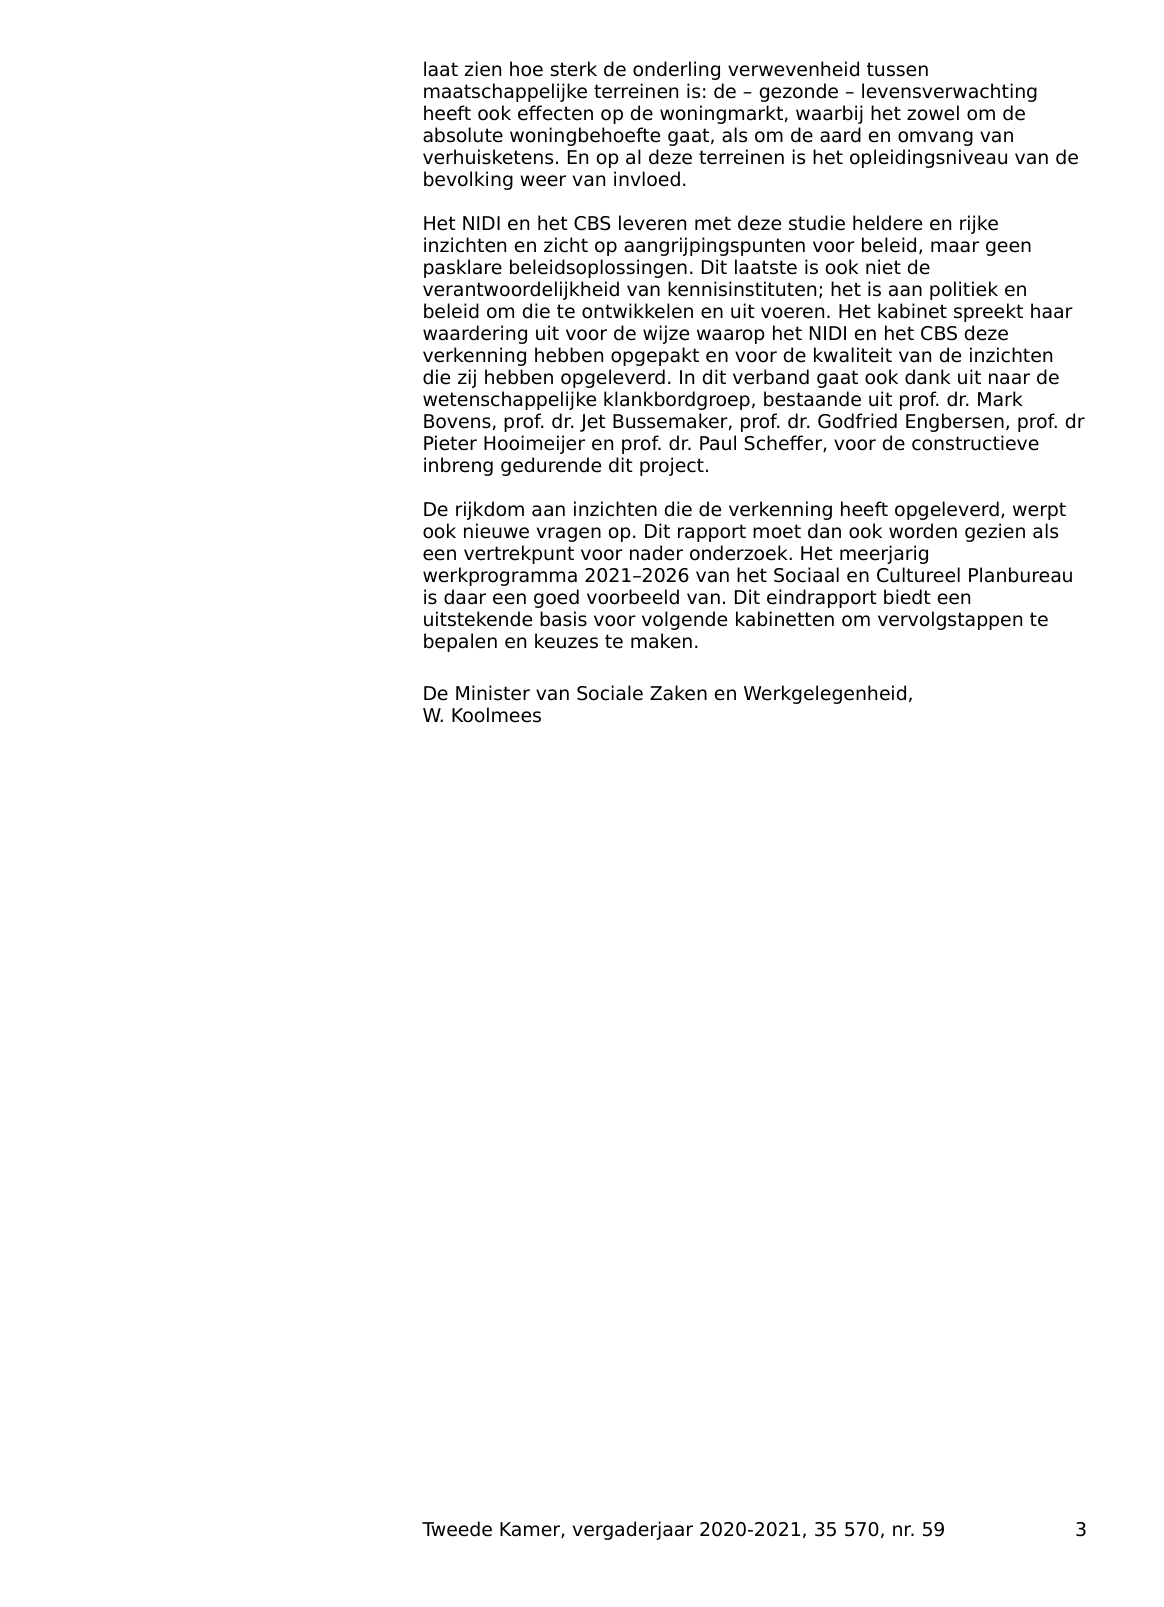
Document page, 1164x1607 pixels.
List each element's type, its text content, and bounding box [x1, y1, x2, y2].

text laat zien hoe sterk de onderling verwevenheid tussen maatschappelijke terreinen is: de – gezonde – levensverwachting heeft ook effecten op de woningmarkt, waarbij het zowel om de absolute woningbehoefte gaat, als om de aard en omvang van verhuisketens. En op al deze terreinen is het opleidingsniveau van de bevolking weer van invloed. [422, 59, 1087, 191]
text De Minister van Sociale Zaken en Werkgelegenheid, W. Koolmees [422, 683, 1087, 727]
text Het NIDI en het CBS leveren met deze studie heldere en rijke inzichten en zicht op aangrijpingspunten voor beleid, maar geen pasklare beleidsoplossingen. Dit laatste is ook niet de verantwoordelijkheid van kennisinstituten; het is aan politiek en beleid om die te ontwikkelen en uit voeren. Het kabinet spreekt haar waardering uit voor de wijze waarop het NIDI en het CBS deze verkenning hebben opgepakt en voor de kwaliteit van de inzichten die zij hebben opgeleverd. In dit verband gaat ook dank uit naar de wetenschappelijke klankbordgroep, bestaande uit prof. dr. Mark Bovens, prof. dr. Jet Bussemaker, prof. dr. Godfried Engbersen, prof. dr Pieter Hooimeijer en prof. dr. Paul Scheffer, voor de constructieve inbreng gedurende dit project. [422, 213, 1087, 477]
text De rijkdom aan inzichten die de verkenning heeft opgeleverd, werpt ook nieuwe vragen op. Dit rapport moet dan ook worden gezien als een vertrekpunt voor nader onderzoek. Het meerjarig werkprogramma 2021–2026 van het Sociaal en Cultureel Planbureau is daar een goed voorbeeld van. Dit eindrapport biedt een uitstekende basis voor volgende kabinetten om vervolgstappen te bepalen en keuzes te maken. [422, 499, 1087, 653]
